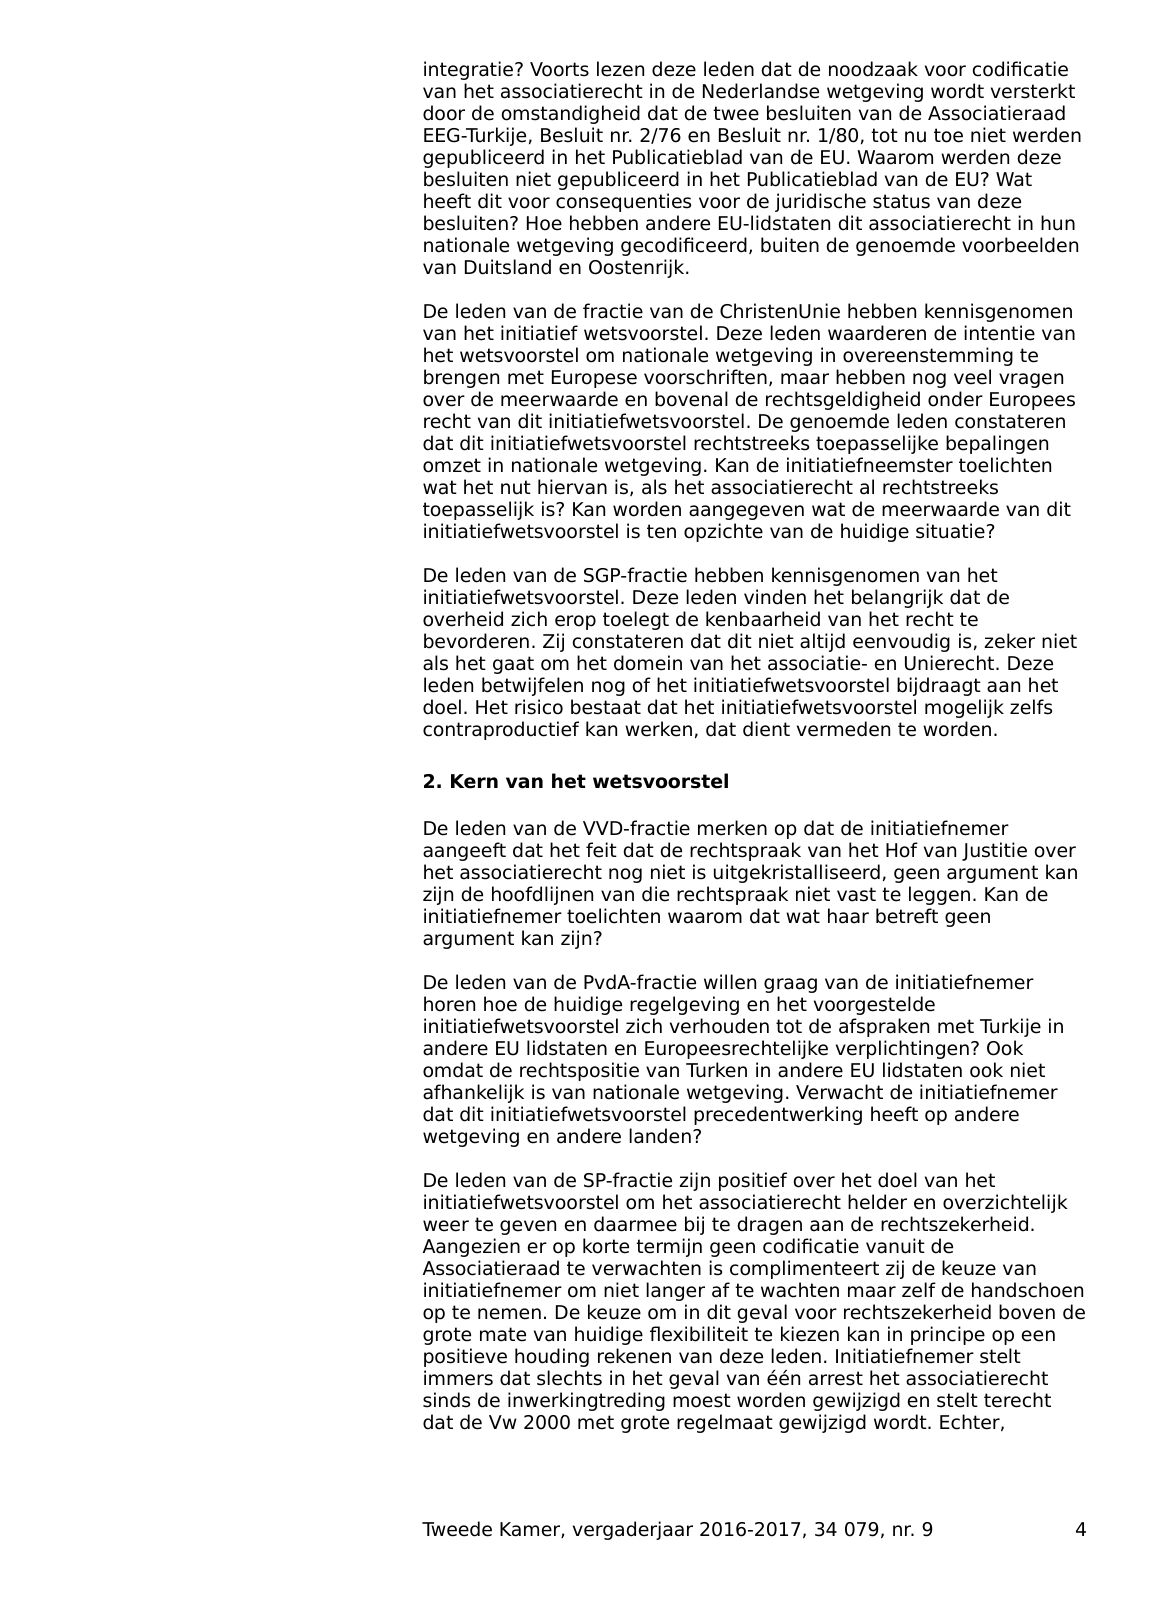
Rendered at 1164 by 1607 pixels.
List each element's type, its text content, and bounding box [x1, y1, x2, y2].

subtitle 2. Kern van het wetsvoorstel [422, 771, 1087, 793]
text De leden van de SP-fractie zijn positief over het doel van het initiatiefwetsvoorstel om het associatierecht helder en overzichtelijk weer te geven en daarmee bij te dragen aan de rechtszekerheid. Aangezien er op korte termijn geen codificatie vanuit de Associatieraad te verwachten is complimenteert zij de keuze van initiatiefnemer om niet langer af te wachten maar zelf de handschoen op te nemen. De keuze om in dit geval voor rechtszekerheid boven de grote mate van huidige flexibiliteit te kiezen kan in principe op een positieve houding rekenen van deze leden. Initiatiefnemer stelt immers dat slechts in het geval van één arrest het associatierecht sinds de inwerkingtreding moest worden gewijzigd en stelt terecht dat de Vw 2000 met grote regelmaat gewijzigd wordt. Echter, [422, 1170, 1087, 1434]
text De leden van de fractie van de ChristenUnie hebben kennisgenomen van het initiatief wetsvoorstel. Deze leden waarderen de intentie van het wetsvoorstel om nationale wetgeving in overeenstemming te brengen met Europese voorschriften, maar hebben nog veel vragen over de meerwaarde en bovenal de rechtsgeldigheid onder Europees recht van dit initiatiefwetsvoorstel. De genoemde leden constateren dat dit initiatiefwetsvoorstel rechtstreeks toepasselijke bepalingen omzet in nationale wetgeving. Kan de initiatiefneemster toelichten wat het nut hiervan is, als het associatierecht al rechtstreeks toepasselijk is? Kan worden aangegeven wat de meerwaarde van dit initiatiefwetsvoorstel is ten opzichte van de huidige situatie? [422, 301, 1087, 543]
text De leden van de SGP-fractie hebben kennisgenomen van het initiatiefwetsvoorstel. Deze leden vinden het belangrijk dat de overheid zich erop toelegt de kenbaarheid van het recht te bevorderen. Zij constateren dat dit niet altijd eenvoudig is, zeker niet als het gaat om het domein van het associatie- en Unierecht. Deze leden betwijfelen nog of het initiatiefwetsvoorstel bijdraagt aan het doel. Het risico bestaat dat het initiatiefwetsvoorstel mogelijk zelfs contraproductief kan werken, dat dient vermeden te worden. [422, 565, 1087, 741]
text De leden van de VVD-fractie merken op dat de initiatiefnemer aangeeft dat het feit dat de rechtspraak van het Hof van Justitie over het associatierecht nog niet is uitgekristalliseerd, geen argument kan zijn de hoofdlijnen van die rechtspraak niet vast te leggen. Kan de initiatiefnemer toelichten waarom dat wat haar betreft geen argument kan zijn? [422, 818, 1087, 950]
text De leden van de PvdA-fractie willen graag van de initiatiefnemer horen hoe de huidige regelgeving en het voorgestelde initiatiefwetsvoorstel zich verhouden tot de afspraken met Turkije in andere EU lidstaten en Europeesrechtelijke verplichtingen? Ook omdat de rechtspositie van Turken in andere EU lidstaten ook niet afhankelijk is van nationale wetgeving. Verwacht de initiatiefnemer dat dit initiatiefwetsvoorstel precedentwerking heeft op andere wetgeving en andere landen? [422, 972, 1087, 1148]
text integratie? Voorts lezen deze leden dat de noodzaak voor codificatie van het associatierecht in de Nederlandse wetgeving wordt versterkt door de omstandigheid dat de twee besluiten van de Associatieraad EEG-Turkije, Besluit nr. 2/76 en Besluit nr. 1/80, tot nu toe niet werden gepubliceerd in het Publicatieblad van de EU. Waarom werden deze besluiten niet gepubliceerd in het Publicatieblad van de EU? Wat heeft dit voor consequenties voor de juridische status van deze besluiten? Hoe hebben andere EU-lidstaten dit associatierecht in hun nationale wetgeving gecodificeerd, buiten de genoemde voorbeelden van Duitsland en Oostenrijk. [422, 59, 1087, 279]
